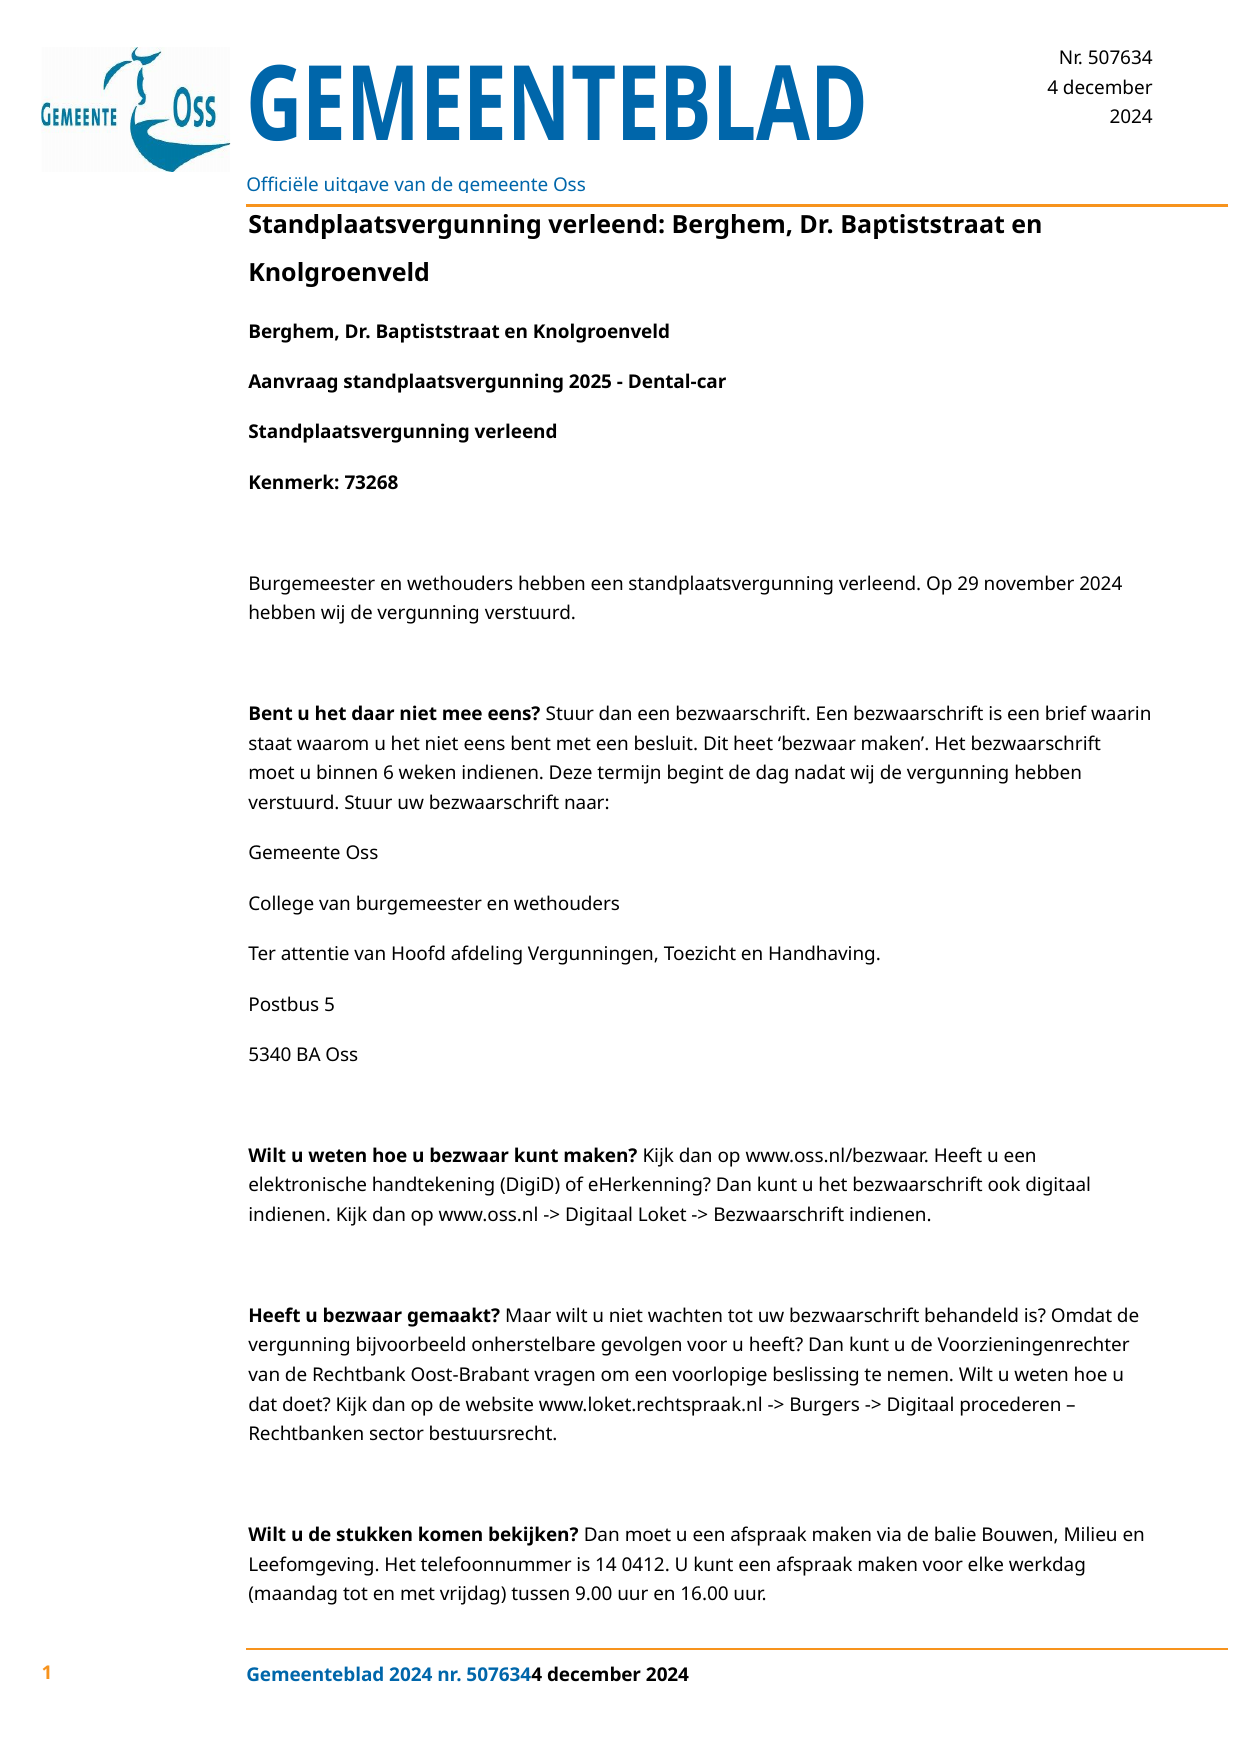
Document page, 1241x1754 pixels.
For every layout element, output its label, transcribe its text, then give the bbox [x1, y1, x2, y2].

text Aanvraag standplaatsvergunning 2025 - Dental-car [248, 368, 1152, 394]
text Berghem, Dr. Baptiststraat en Knolgroenveld [248, 318, 1152, 344]
text Wilt u weten hoe u bezwaar kunt maken? Kijk dan op www.oss.nl/bezwaar. Heeft u een elektronische handtekening (DigiD) of eHerkenning? Dan kunt u het bezwaarschrift ook digitaal indienen. Kijk dan op www.oss.nl -> Digitaal Loket -> Bezwaarschrift indienen. [248, 1142, 1152, 1227]
text College van burgemeester en wethouders [248, 890, 1152, 916]
picture [41, 47, 231, 172]
text Gemeente Oss [248, 839, 1152, 865]
text Kenmerk: 73268 [248, 469, 1152, 495]
text Standplaatsvergunning verleend [248, 419, 1152, 444]
text Postbus 5 [248, 991, 1152, 1017]
text Heeft u bezwaar gemaakt? Maar wilt u niet wachten tot uw bezwaarschrift behandeld is? Omdat de vergunning bijvoorbeeld onherstelbare gevolgen voor u heeft? Dan kunt u de Voorzieningenrechter van de Rechtbank Oost-Brabant vragen om een voorlopige beslissing te nemen. Wilt u weten hoe u dat doet? Kijk dan op de website www.loket.rechtspraak.nl -> Burgers -> Digitaal procederen – Rechtbanken sector bestuursrecht. [248, 1302, 1152, 1446]
text Bent u het daar niet mee eens? Stuur dan een bezwaarschrift. Een bezwaarschrift is een brief waarin staat waarom u het niet eens bent met een besluit. Dit heet ‘bezwaar maken’. Het bezwaarschrift moet u binnen 6 weken indienen. Deze termijn begint de dag nadat wij de vergunning hebben verstuurd. Stuur uw bezwaarschrift naar: [248, 700, 1152, 815]
text 5340 BA Oss [248, 1041, 1152, 1067]
text Standplaatsvergunning verleend: Berghem, Dr. Baptiststraat en Knolgroenveld [248, 207, 1152, 288]
text Burgemeester en wethouders hebben een standplaatsvergunning verleend. Op 29 november 2024 hebben wij de vergunning verstuurd. [248, 570, 1152, 625]
text Wilt u de stukken komen bekijken? Dan moet u een afspraak maken via de balie Bouwen, Milieu en Leefomgeving. Het telefoonnummer is 14 0412. U kunt een afspraak maken voor elke werkdag (maandag tot en met vrijdag) tussen 9.00 uur en 16.00 uur. [248, 1521, 1152, 1606]
text Ter attentie van Hoofd afdeling Vergunningen, Toezicht en Handhaving. [248, 940, 1152, 966]
